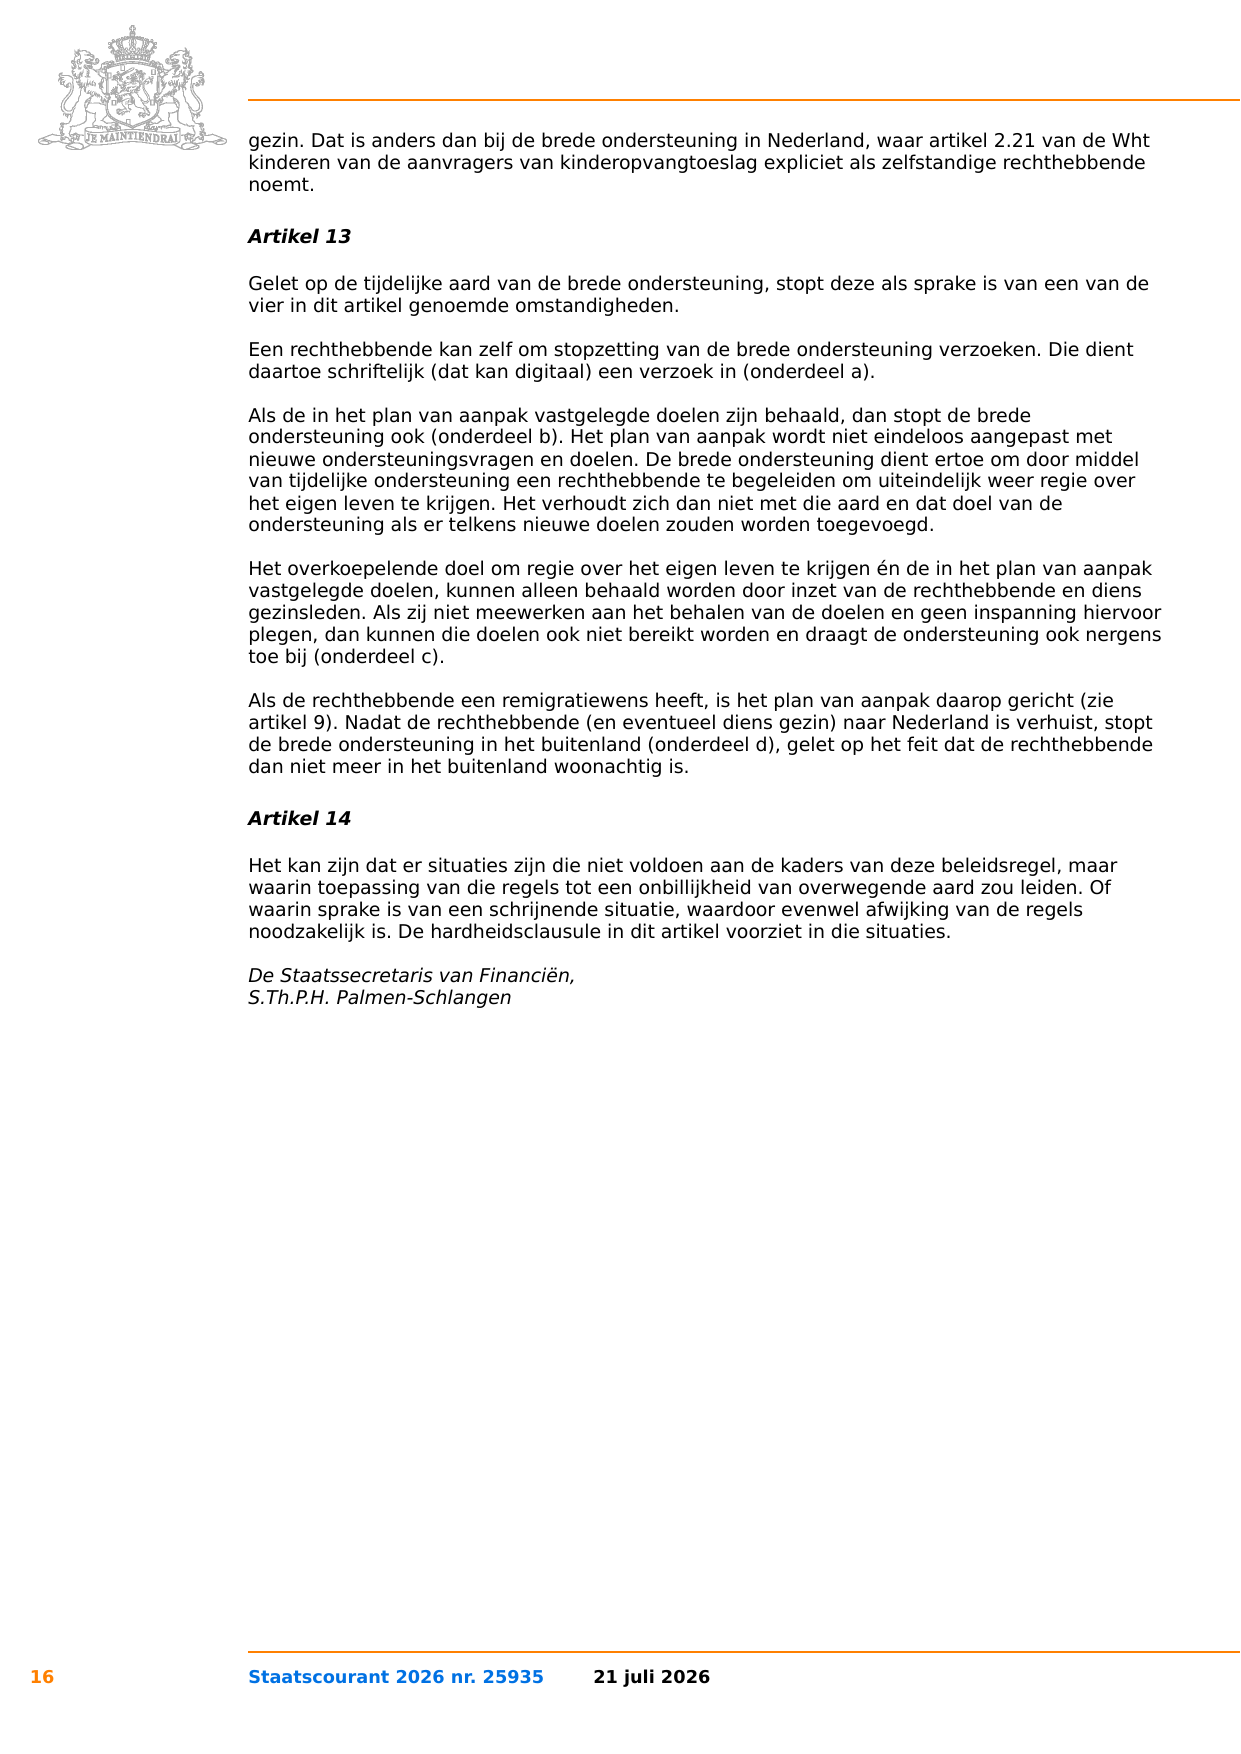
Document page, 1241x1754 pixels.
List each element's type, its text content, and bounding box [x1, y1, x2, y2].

text Als de rechthebbende een remigratiewens heeft, is het plan van aanpak daarop gericht (zie artikel 9). Nadat de rechthebbende (en eventueel diens gezin) naar Nederland is verhuist, stopt de brede ondersteuning in het buitenland (onderdeel d), gelet op het feit dat de rechthebbende dan niet meer in het buitenland woonachtig is. [248, 690, 1163, 778]
subtitle Artikel 13 [248, 226, 1163, 248]
text De Staatssecretaris van Financiën, S.Th.P.H. Palmen-Schlangen [248, 965, 1163, 1009]
text Het overkoepelende doel om regie over het eigen leven te krijgen én de in het plan van aanpak vastgelegde doelen, kunnen alleen behaald worden door inzet van de rechthebbende en diens gezinsleden. Als zij niet meewerken aan het behalen van de doelen en geen inspanning hiervoor plegen, dan kunnen die doelen ook niet bereikt worden en draagt de ondersteuning ook nergens toe bij (onderdeel c). [248, 558, 1163, 668]
text gezin. Dat is anders dan bij de brede ondersteuning in Nederland, waar artikel 2.21 van de Wht kinderen van de aanvragers van kinderopvangtoeslag expliciet als zelfstandige rechthebbende noemt. [248, 130, 1163, 196]
text Het kan zijn dat er situaties zijn die niet voldoen aan de kaders van deze beleidsregel, maar waarin toepassing van die regels tot een onbillijkheid van overwegende aard zou leiden. Of waarin sprake is van een schrijnende situatie, waardoor evenwel afwijking van de regels noodzakelijk is. De hardheidsclausule in dit artikel voorziet in die situaties. [248, 855, 1163, 943]
text Een rechthebbende kan zelf om stopzetting van de brede ondersteuning verzoeken. Die dient daartoe schriftelijk (dat kan digitaal) een verzoek in (onderdeel a). [248, 339, 1163, 383]
subtitle Artikel 14 [248, 808, 1163, 830]
picture [38, 25, 227, 150]
text Gelet op de tijdelijke aard van de brede ondersteuning, stopt deze als sprake is van een van de vier in dit artikel genoemde omstandigheden. [248, 273, 1163, 317]
text Als de in het plan van aanpak vastgelegde doelen zijn behaald, dan stopt de brede ondersteuning ook (onderdeel b). Het plan van aanpak wordt niet eindeloos aangepast met nieuwe ondersteuningsvragen en doelen. De brede ondersteuning dient ertoe om door middel van tijdelijke ondersteuning een rechthebbende te begeleiden om uiteindelijk weer regie over het eigen leven te krijgen. Het verhoudt zich dan niet met die aard en dat doel van de ondersteuning als er telkens nieuwe doelen zouden worden toegevoegd. [248, 404, 1163, 536]
